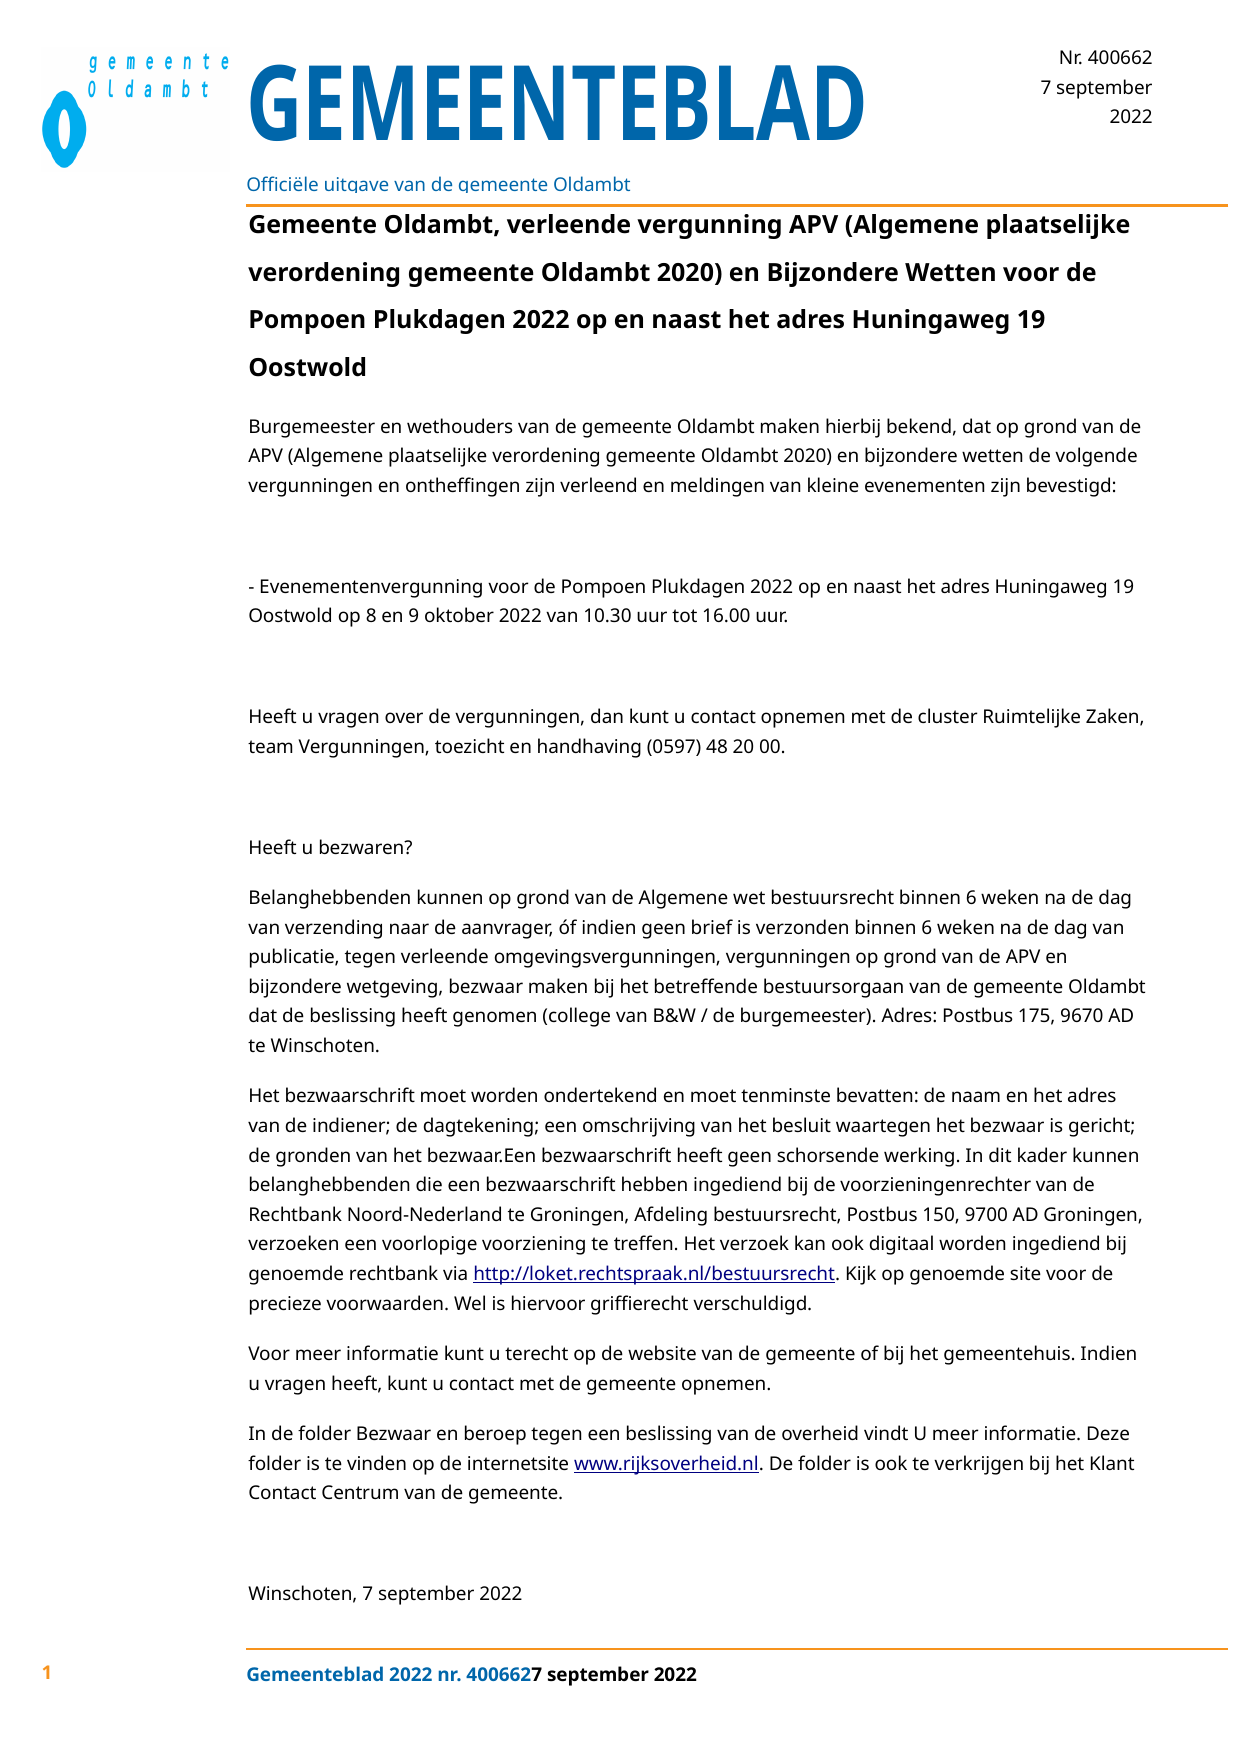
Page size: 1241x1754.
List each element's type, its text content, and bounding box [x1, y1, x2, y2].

text Heeft u vragen over de vergunningen, dan kunt u contact opnemen met de cluster Ruimtelijke Zaken, team Vergunningen, toezicht en handhaving (0597) 48 20 00. [248, 703, 1152, 759]
text - Evenementenvergunning voor de Pompoen Plukdagen 2022 op en naast het adres Huningaweg 19 Oostwold op 8 en 9 oktober 2022 van 10.30 uur tot 16.00 uur. [248, 573, 1152, 628]
picture [41, 47, 231, 172]
text Het bezwaarschrift moet worden ondertekend en moet tenminste bevatten: de naam en het adres van de indiener; de dagtekening; een omschrijving van het besluit waartegen het bezwaar is gericht; de gronden van het bezwaar.Een bezwaarschrift heeft geen schorsende werking. In dit kader kunnen belanghebbenden die een bezwaarschrift hebben ingediend bij de voorzieningenrechter van de Rechtbank Noord-Nederland te Groningen, Afdeling bestuursrecht, Postbus 150, 9700 AD Groningen, verzoeken een voorlopige voorziening te treffen. Het verzoek kan ook digitaal worden ingediend bij genoemde rechtbank via http://loket.rechtspraak.nl/bestuursrecht. Kijk op genoemde site voor de precieze voorwaarden. Wel is hiervoor griffierecht verschuldigd. [248, 1083, 1152, 1316]
text In de folder Bezwaar en beroep tegen een beslissing van de overheid vindt U meer informatie. Deze folder is te vinden op de internetsite www.rijksoverheid.nl. De folder is ook te verkrijgen bij het Klant Contact Centrum van de gemeente. [248, 1420, 1152, 1505]
text Voor meer informatie kunt u terecht op de website van de gemeente of bij het gemeentehuis. Indien u vragen heeft, kunt u contact met de gemeente opnemen. [248, 1340, 1152, 1396]
text Heeft u bezwaren? [248, 834, 1152, 860]
text Gemeente Oldambt, verleende vergunning APV (Algemene plaatselijke verordening gemeente Oldambt 2020) en Bijzondere Wetten voor de Pompoen Plukdagen 2022 op en naast het adres Huningaweg 19 Oostwold [248, 207, 1152, 384]
text Winschoten, 7 september 2022 [248, 1580, 1152, 1606]
text Belanghebbenden kunnen op grond van de Algemene wet bestuursrecht binnen 6 weken na de dag van verzending naar de aanvrager, óf indien geen brief is verzonden binnen 6 weken na de dag van publicatie, tegen verleende omgevingsvergunningen, vergunningen op grond van de APV en bijzondere wetgeving, bezwaar maken bij het betreffende bestuursorgaan van de gemeente Oldambt dat de beslissing heeft genomen (college van B&W / de burgemeester). Adres: Postbus 175, 9670 AD te Winschoten. [248, 884, 1152, 1058]
text Burgemeester en wethouders van de gemeente Oldambt maken hierbij bekend, dat op grond van de APV (Algemene plaatselijke verordening gemeente Oldambt 2020) en bijzondere wetten de volgende vergunningen en ontheffingen zijn verleend en meldingen van kleine evenementen zijn bevestigd: [248, 413, 1152, 498]
